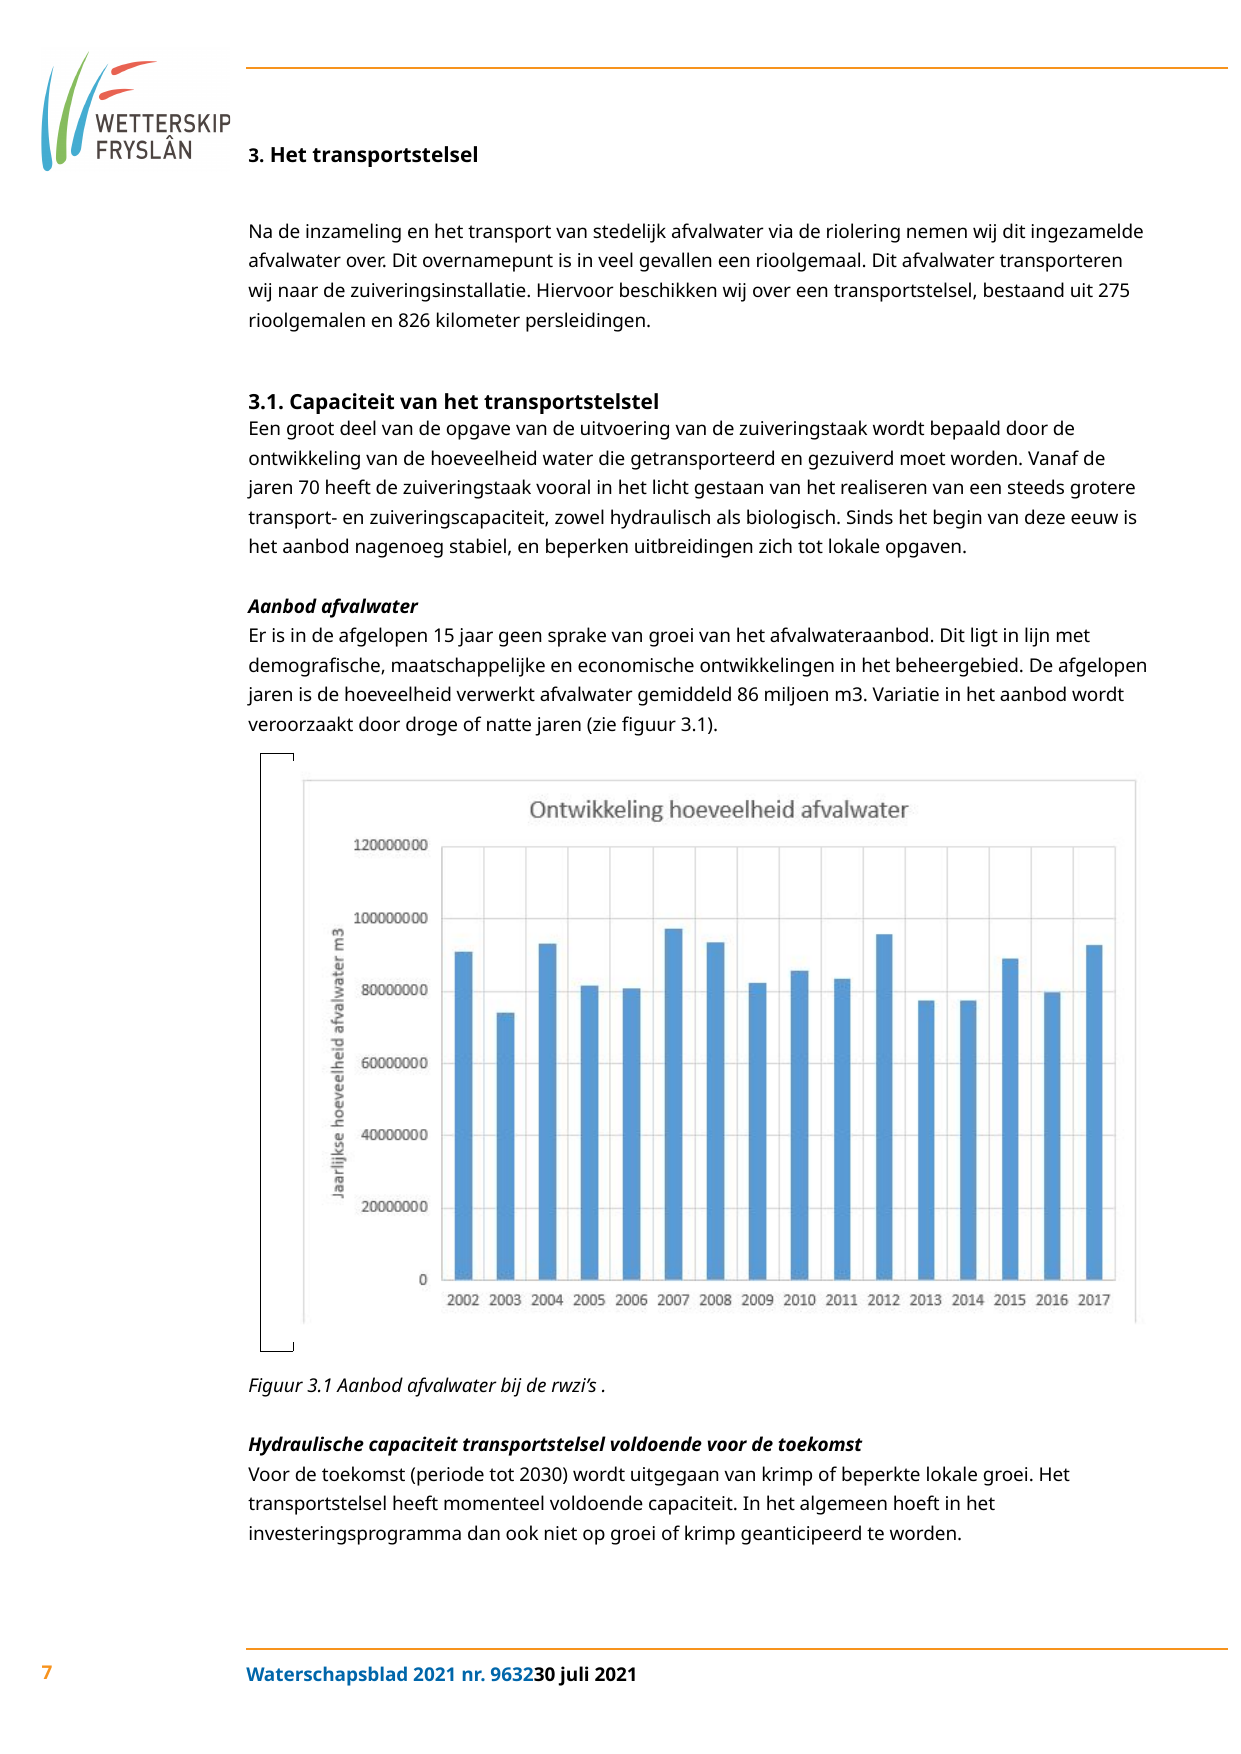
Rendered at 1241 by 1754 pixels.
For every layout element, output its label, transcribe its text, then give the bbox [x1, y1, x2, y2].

text Er is in de afgelopen 15 jaar geen sprake van groei van het afvalwateraanbod. Dit ligt in lijn met demografische, maatschappelijke en economische ontwikkelingen in het beheergebied. De afgelopen jaren is de hoeveelheid verwerkt afvalwater gemiddeld 86 miljoen m3. Variatie in het aanbod wordt veroorzaakt door droge of natte jaren (zie figuur 3.1). [248, 622, 1152, 737]
text Figuur 3.1 Aanbod afvalwater bij de rwzi’s . [248, 1372, 1152, 1398]
picture [41, 47, 231, 172]
picture [268, 761, 1173, 1342]
text Hydraulische capaciteit transportstelsel voldoende voor de toekomst [248, 1431, 1152, 1457]
text Een groot deel van de opgave van de uitvoering van de zuiveringstaak wordt bepaald door de ontwikkeling van de hoeveelheid water die getransporteerd en gezuiverd moet worden. Vanaf de jaren 70 heeft de zuiveringstaak vooral in het licht gestaan van het realiseren van een steeds grotere transport- en zuiveringscapaciteit, zowel hydraulisch als biologisch. Sinds het begin van deze eeuw is het aanbod nagenoeg stabiel, en beperken uitbreidingen zich tot lokale opgaven. [248, 415, 1152, 559]
text Aanbod afvalwater [248, 593, 1152, 618]
text Voor de toekomst (periode tot 2030) wordt uitgegaan van krimp of beperkte lokale groei. Het transportstelsel heeft momenteel voldoende capaciteit. In het algemeen hoeft in het investeringsprogramma dan ook niet op groei of krimp geanticipeerd te worden. [248, 1461, 1152, 1546]
text 3.1. Capaciteit van het transportstelstel [248, 387, 1152, 415]
text Na de inzameling en het transport van stedelijk afvalwater via de riolering nemen wij dit ingezamelde afvalwater over. Dit overnamepunt is in veel gevallen een rioolgemaal. Dit afvalwater transporteren wij naar de zuiveringsinstallatie. Hiervoor beschikken wij over een transportstelsel, bestaand uit 275 rioolgemalen en 826 kilometer persleidingen. [248, 218, 1152, 333]
text 3. Het transportstelsel [248, 140, 1152, 169]
